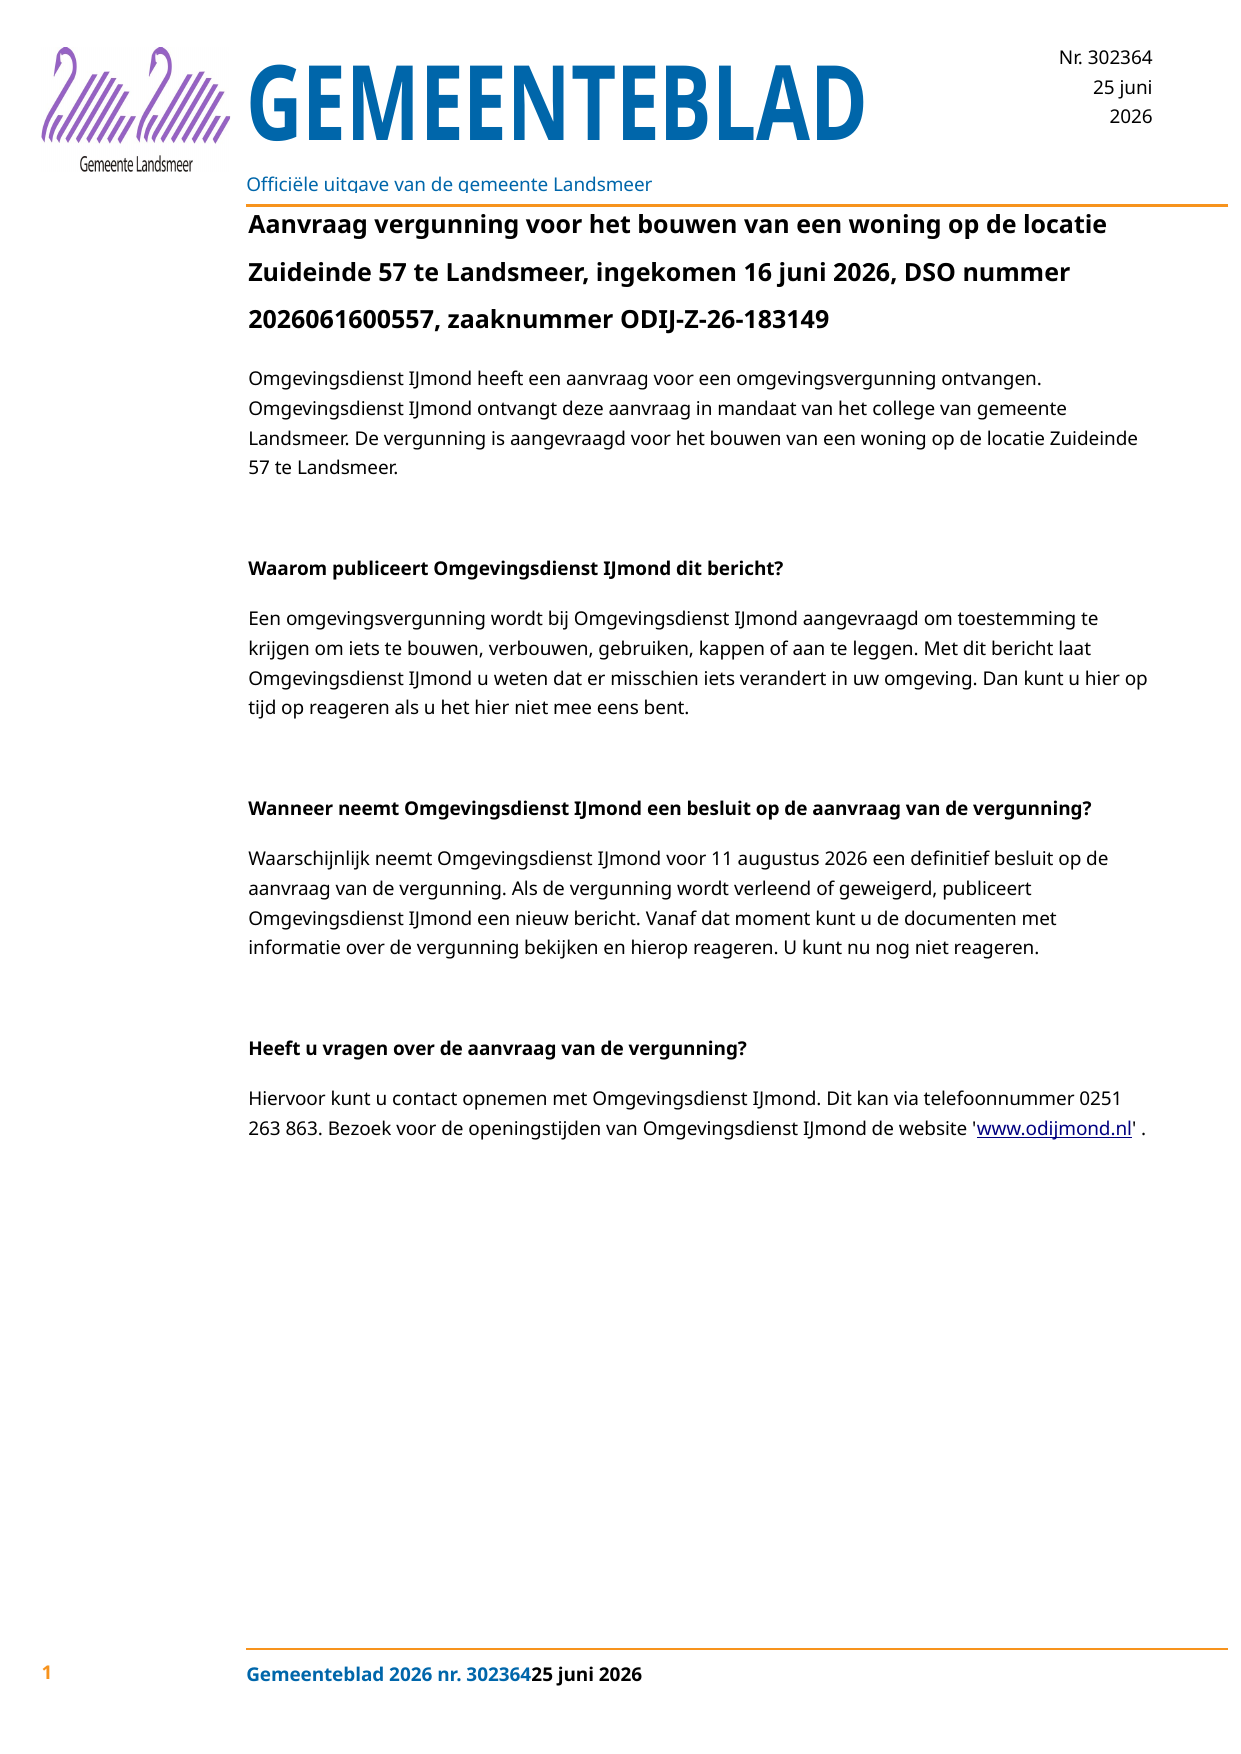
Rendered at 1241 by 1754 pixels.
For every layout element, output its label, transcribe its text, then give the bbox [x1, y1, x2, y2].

text Aanvraag vergunning voor het bouwen van een woning op de locatie Zuideinde 57 te Landsmeer, ingekomen 16 juni 2026, DSO nummer 2026061600557, zaaknummer ODIJ-Z-26-183149 [248, 207, 1152, 336]
text Waarom publiceert Omgevingsdienst IJmond dit bericht? [248, 555, 1152, 581]
text Hiervoor kunt u contact opnemen met Omgevingsdienst IJmond. Dit kan via telefoonnummer 0251 263 863. Bezoek voor de openingstijden van Omgevingsdienst IJmond de website 'www.odijmond.nl' . [248, 1086, 1152, 1141]
picture [41, 47, 231, 172]
text Heeft u vragen over de aanvraag van de vergunning? [248, 1035, 1152, 1061]
text Omgevingsdienst IJmond heeft een aanvraag voor een omgevingsvergunning ontvangen. Omgevingsdienst IJmond ontvangt deze aanvraag in mandaat van het college van gemeente Landsmeer. De vergunning is aangevraagd voor het bouwen van een woning op de locatie Zuideinde 57 te Landsmeer. [248, 366, 1152, 480]
text Wanneer neemt Omgevingsdienst IJmond een besluit op de aanvraag van de vergunning? [248, 795, 1152, 821]
text Een omgevingsvergunning wordt bij Omgevingsdienst IJmond aangevraagd om toestemming te krijgen om iets te bouwen, verbouwen, gebruiken, kappen of aan te leggen. Met dit bericht laat Omgevingsdienst IJmond u weten dat er misschien iets verandert in uw omgeving. Dan kunt u hier op tijd op reageren als u het hier niet mee eens bent. [248, 606, 1152, 720]
text Waarschijnlijk neemt Omgevingsdienst IJmond voor 11 augustus 2026 een definitief besluit op de aanvraag van de vergunning. Als de vergunning wordt verleend of geweigerd, publiceert Omgevingsdienst IJmond een nieuw bericht. Vanaf dat moment kunt u de documenten met informatie over de vergunning bekijken en hierop reageren. U kunt nu nog niet reageren. [248, 846, 1152, 960]
